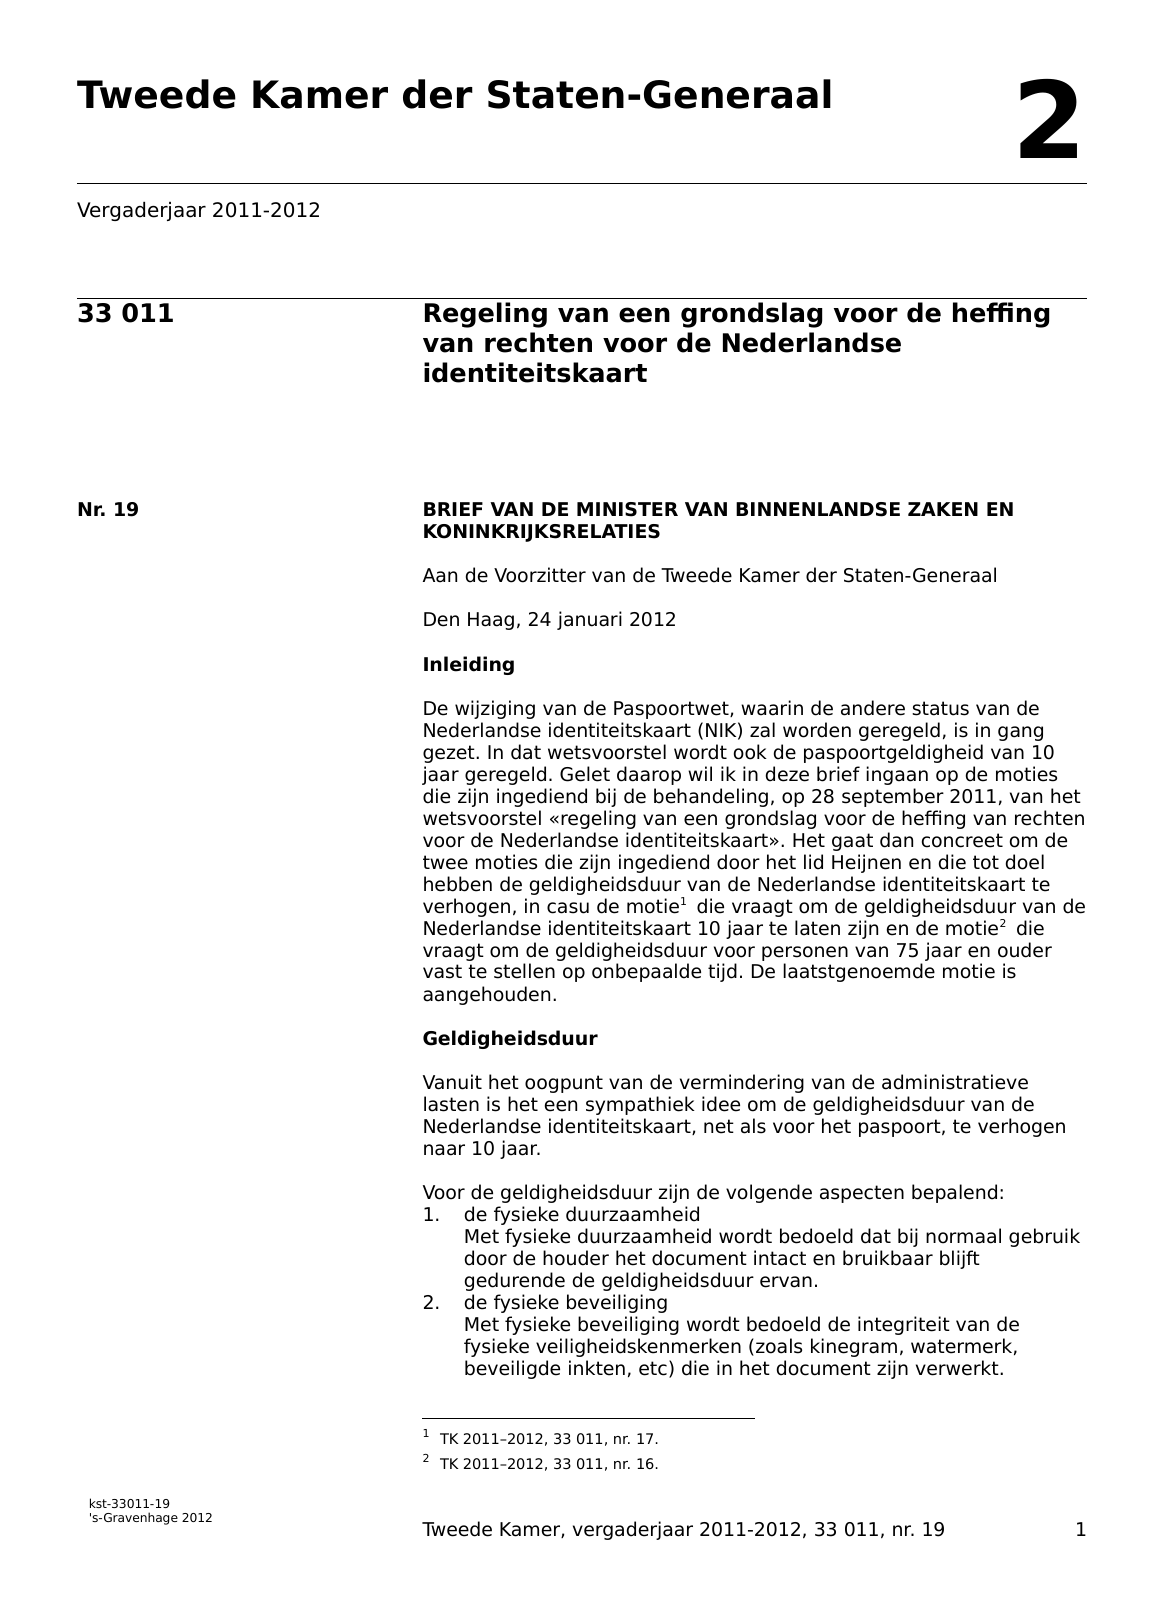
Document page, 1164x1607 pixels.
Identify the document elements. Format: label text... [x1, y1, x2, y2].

text De wijziging van de Paspoortwet, waarin de andere status van de Nederlandse identiteitskaart (NIK) zal worden geregeld, is in gang gezet. In dat wetsvoorstel wordt ook de paspoortgeldigheid van 10 jaar geregeld. Gelet daarop wil ik in deze brief ingaan op de moties die zijn ingediend bij de behandeling, op 28 september 2011, van het wetsvoorstel «regeling van een grondslag voor de heffing van rechten voor de Nederlandse identiteitskaart». Het gaat dan concreet om de twee moties die zijn ingediend door het lid Heijnen en die tot doel hebben de geldigheidsduur van de Nederlandse identiteitskaart te verhogen, in casu de motie die vraagt om de geldigheidsduur van de Nederlandse identiteitskaart 10 jaar te laten zijn en de motie die vraagt om de geldigheidsduur voor personen van 75 jaar en ouder vast te stellen op onbepaalde tijd. De laatstgenoemde motie is aangehouden. [422, 698, 1087, 1005]
text TK 2011–2012, 33 011, nr. 17. [422, 1427, 1087, 1449]
text kst-33011-19 [88, 1497, 323, 1511]
text Met fysieke duurzaamheid wordt bedoeld dat bij normaal gebruik door de houder het document intact en bruikbaar blijft gedurende de geldigheidsduur ervan. [464, 1226, 1087, 1292]
text Vanuit het oogpunt van de vermindering van de administratieve lasten is het een sympathiek idee om de geldigheidsduur van de Nederlandse identiteitskaart, net als voor het paspoort, te verhogen naar 10 jaar. [422, 1072, 1087, 1160]
table_cell Vergaderjaar 2011-2012 [77, 184, 1087, 298]
subtitle Inleiding [422, 653, 1087, 676]
text 1. de fysieke duurzaamheid [422, 1204, 1087, 1226]
text Den Haag, 24 januari 2012 [422, 609, 1087, 631]
text Aan de Voorzitter van de Tweede Kamer der Staten-Generaal [422, 565, 1087, 587]
text 2. de fysieke beveiliging [422, 1292, 1087, 1314]
text Met fysieke beveiliging wordt bedoeld de integriteit van de fysieke veiligheidskenmerken (zoals kinegram, watermerk, beveiligde inkten, etc) die in het document zijn verwerkt. [464, 1314, 1087, 1380]
subtitle Nr. 19 BRIEF VAN DE MINISTER VAN BINNENLANDSE ZAKEN EN KONINKRIJKSRELATIES [77, 499, 1087, 543]
text TK 2011–2012, 33 011, nr. 16. [422, 1452, 1087, 1474]
table_header Tweede Kamer der Staten-Generaal [77, 59, 886, 183]
text Voor de geldigheidsduur zijn de volgende aspecten bepalend: [422, 1182, 1087, 1204]
subtitle 33 011 Regeling van een grondslag voor de heffing van rechten voor de Nederlandse identiteitskaart [77, 299, 1087, 388]
subtitle Geldigheidsduur [422, 1028, 1087, 1049]
text 's-Gravenhage 2012 [88, 1511, 323, 1525]
table_header 2 [886, 59, 1087, 183]
